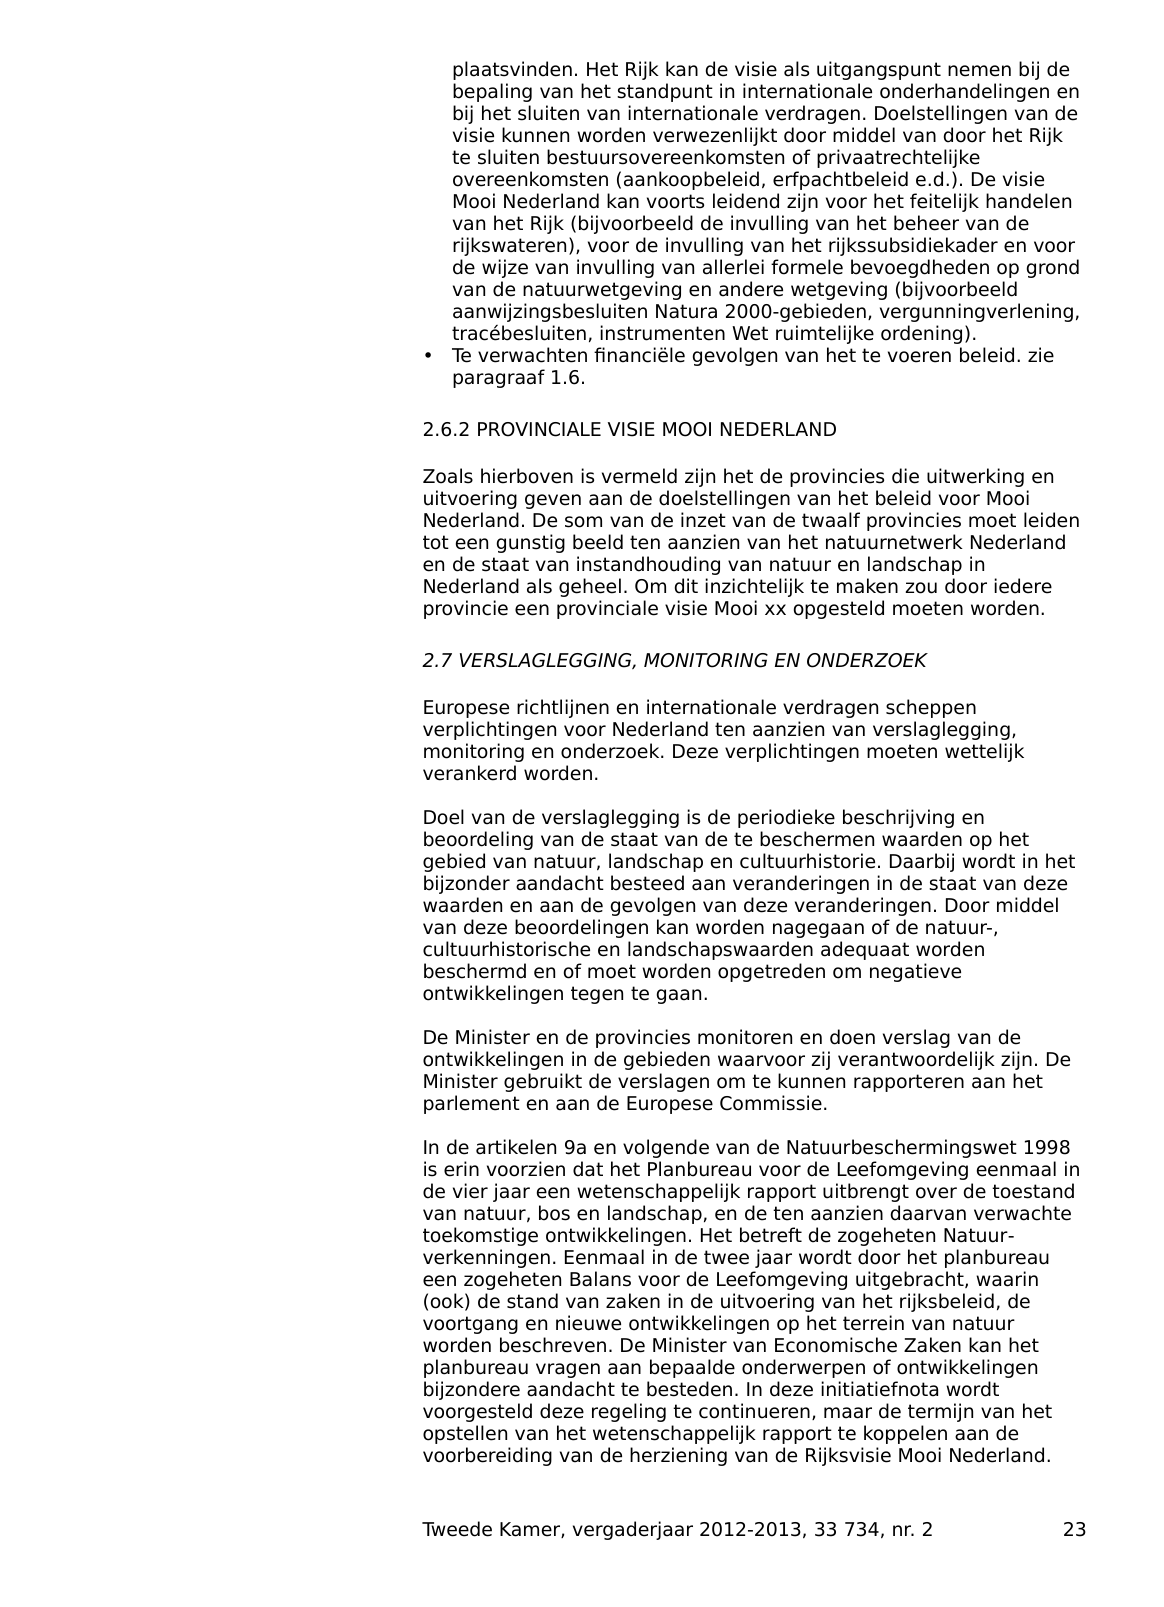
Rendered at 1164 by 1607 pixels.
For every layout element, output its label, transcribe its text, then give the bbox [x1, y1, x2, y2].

text De Minister en de provincies monitoren en doen verslag van de ontwikkelingen in de gebieden waarvoor zij verantwoordelijk zijn. De Minister gebruikt de verslagen om te kunnen rapporteren aan het parlement en aan de Europese Commissie. [422, 1027, 1087, 1114]
text Zoals hierboven is vermeld zijn het de provincies die uitwerking en uitvoering geven aan de doelstellingen van het beleid voor Mooi Nederland. De som van de inzet van de twaalf provincies moet leiden tot een gunstig beeld ten aanzien van het natuurnetwerk Nederland en de staat van instandhouding van natuur en landschap in Nederland als geheel. Om dit inzichtelijk te maken zou door iedere provincie een provinciale visie Mooi xx opgesteld moeten worden. [422, 466, 1087, 619]
text In de artikelen 9a en volgende van de Natuurbeschermingswet 1998 is erin voorzien dat het Planbureau voor de Leefomgeving eenmaal in de vier jaar een wetenschappelijk rapport uitbrengt over de toestand van natuur, bos en landschap, en de ten aanzien daarvan verwachte toekomstige ontwikkelingen. Het betreft de zogeheten Natuur­verkenningen. Eenmaal in de twee jaar wordt door het planbureau een zogeheten Balans voor de Leefomgeving uitgebracht, waarin (ook) de stand van zaken in de uitvoering van het rijksbeleid, de voortgang en nieuwe ontwikkelingen op het terrein van natuur worden beschreven. De Minister van Economische Zaken kan het planbureau vragen aan bepaalde onderwerpen of ontwikkelingen bijzondere aandacht te besteden. In deze initiatiefnota wordt voorgesteld deze regeling te continueren, maar de termijn van het opstellen van het wetenschappelijk rapport te koppelen aan de voorbereiding van de herziening van de Rijksvisie Mooi Nederland. [422, 1137, 1087, 1466]
text • Te verwachten financiële gevolgen van het te voeren beleid. zie paragraaf 1.6. [422, 345, 1087, 389]
subtitle 2.6.2 PROVINCIALE VISIE MOOI NEDERLAND [422, 419, 1087, 441]
text plaatsvinden. Het Rijk kan de visie als uitgangspunt nemen bij de bepaling van het standpunt in internationale onderhandelingen en bij het sluiten van internationale verdragen. Doelstellingen van de visie kunnen worden verwezenlijkt door middel van door het Rijk te sluiten bestuursovereenkomsten of privaatrechtelijke overeenkomsten (aankoopbeleid, erfpachtbeleid e.d.). De visie Mooi Nederland kan voorts leidend zijn voor het feitelijk handelen van het Rijk (bijvoorbeeld de invulling van het beheer van de rijkswateren), voor de invulling van het rijkssubsidiekader en voor de wijze van invulling van allerlei formele bevoegdheden op grond van de natuurwetgeving en andere wetgeving (bijvoorbeeld aanwijzingsbesluiten Natura 2000-gebieden, vergunningverlening, tracébesluiten, instrumenten Wet ruimtelijke ordening). [422, 59, 1087, 345]
subtitle 2.7 VERSLAGLEGGING, MONITORING EN ONDERZOEK [422, 649, 1087, 672]
text Doel van de verslaglegging is de periodieke beschrijving en beoordeling van de staat van de te beschermen waarden op het gebied van natuur, landschap en cultuurhistorie. Daarbij wordt in het bijzonder aandacht besteed aan veranderingen in de staat van deze waarden en aan de gevolgen van deze veranderingen. Door middel van deze beoordelingen kan worden nagegaan of de natuur-, cultuurhistorische en landschapswaarden adequaat worden beschermd en of moet worden opgetreden om negatieve ontwikkelingen tegen te gaan. [422, 807, 1087, 1004]
text Europese richtlijnen en internationale verdragen scheppen verplichtingen voor Nederland ten aanzien van verslaglegging, monitoring en onderzoek. Deze verplichtingen moeten wettelijk verankerd worden. [422, 697, 1087, 784]
